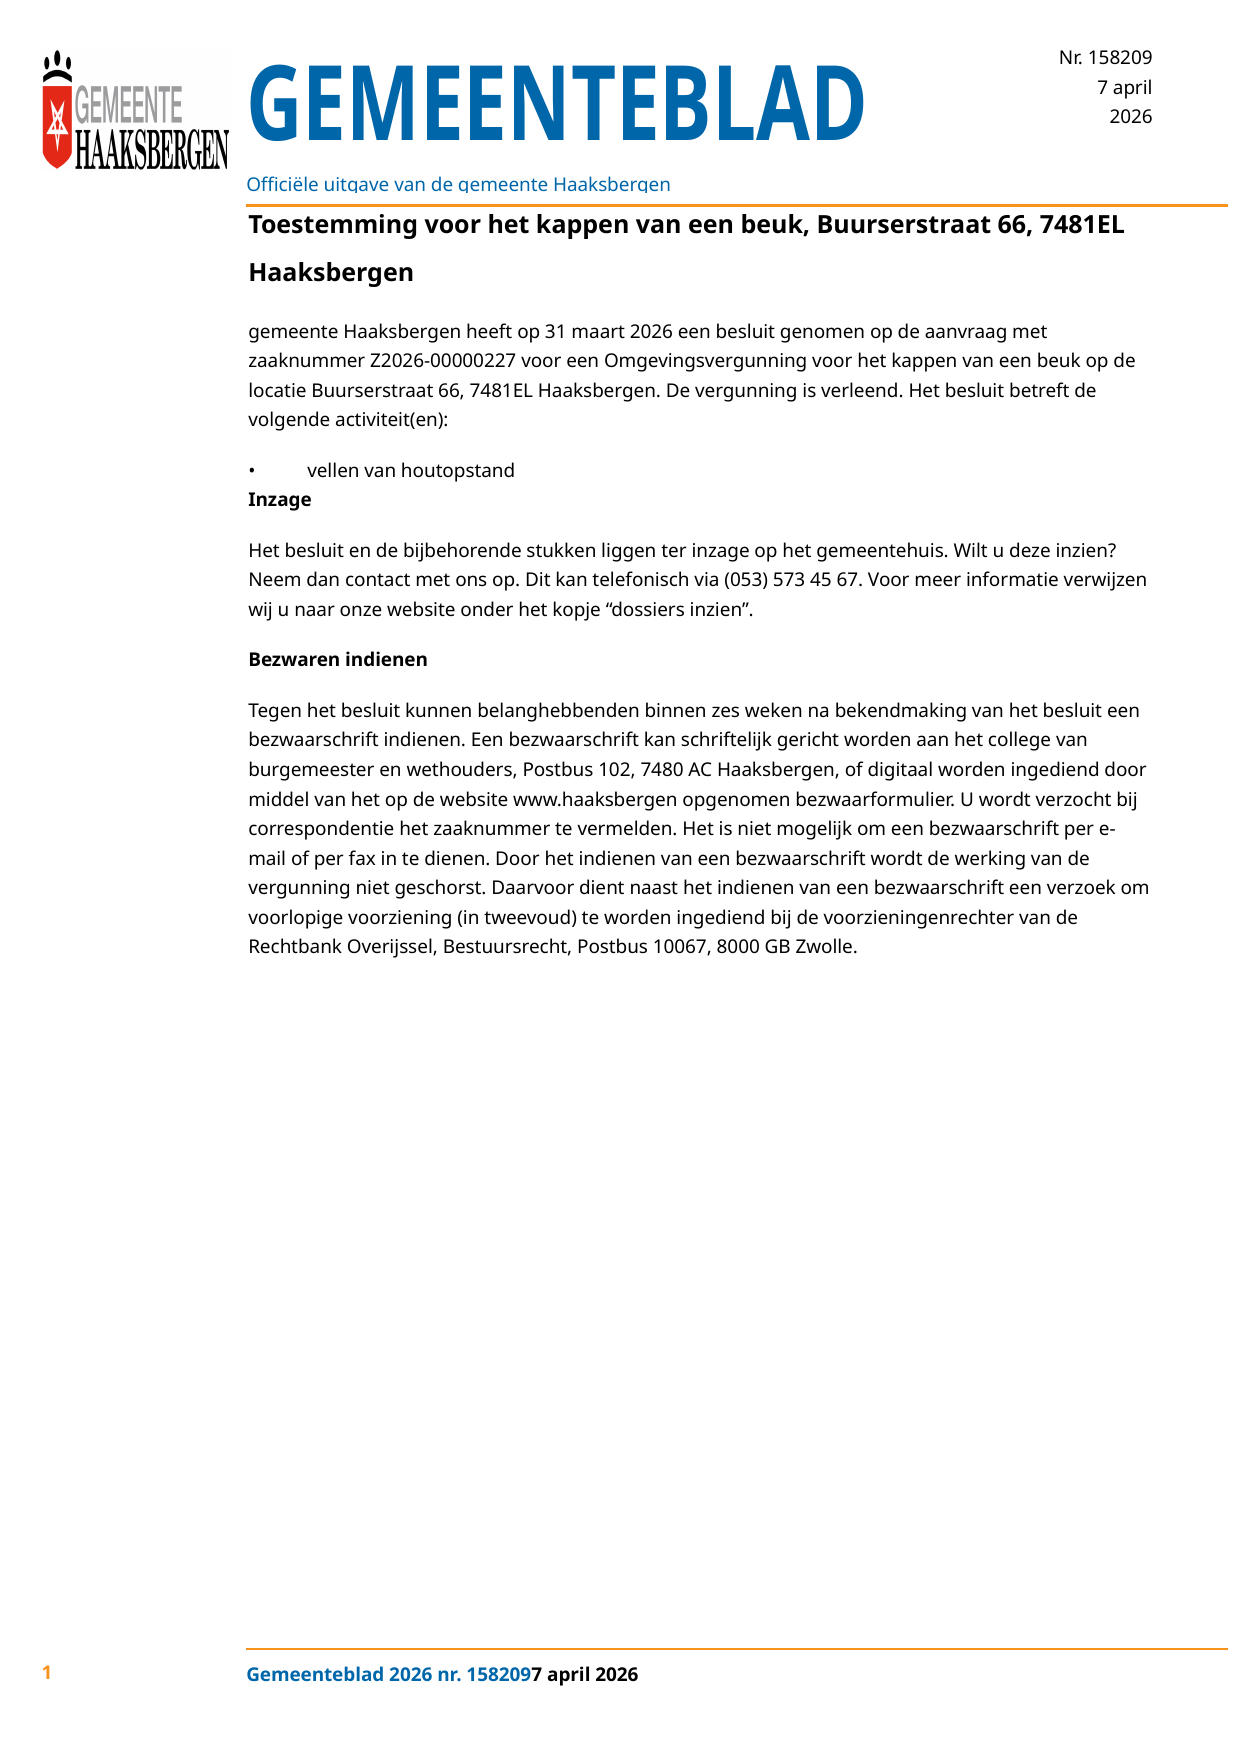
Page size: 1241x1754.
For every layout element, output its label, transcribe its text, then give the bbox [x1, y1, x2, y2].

text Het besluit en de bijbehorende stukken liggen ter inzage op het gemeentehuis. Wilt u deze inzien? Neem dan contact met ons op. Dit kan telefonisch via (053) 573 45 67. Voor meer informatie verwijzen wij u naar onze website onder het kopje “dossiers inzien”. [248, 537, 1152, 622]
text Bezwaren indienen [248, 647, 1152, 672]
list vellen van houtopstand [248, 457, 1152, 483]
text gemeente Haaksbergen heeft op 31 maart 2026 een besluit genomen op de aanvraag met zaaknummer Z2026-00000227 voor een Omgevingsvergunning voor het kappen van een beuk op de locatie Buurserstraat 66, 7481EL Haaksbergen. De vergunning is verleend. Het besluit betreft de volgende activiteit(en): [248, 318, 1152, 432]
text Tegen het besluit kunnen belanghebbenden binnen zes weken na bekendmaking van het besluit een bezwaarschrift indienen. Een bezwaarschrift kan schriftelijk gericht worden aan het college van burgemeester en wethouders, Postbus 102, 7480 AC Haaksbergen, of digitaal worden ingediend door middel van het op de website www.haaksbergen opgenomen bezwaarformulier. U wordt verzocht bij correspondentie het zaaknummer te vermelden. Het is niet mogelijk om een bezwaarschrift per e-mail of per fax in te dienen. Door het indienen van een bezwaarschrift wordt de werking van de vergunning niet geschorst. Daarvoor dient naast het indienen van een bezwaarschrift een verzoek om voorlopige voorziening (in tweevoud) te worden ingediend bij de voorzieningenrechter van de Rechtbank Overijssel, Bestuursrecht, Postbus 10067, 8000 GB Zwolle. [248, 697, 1152, 959]
text Toestemming voor het kappen van een beuk, Buurserstraat 66, 7481EL Haaksbergen [248, 207, 1152, 288]
text Inzage [248, 487, 1152, 512]
picture [41, 47, 231, 172]
